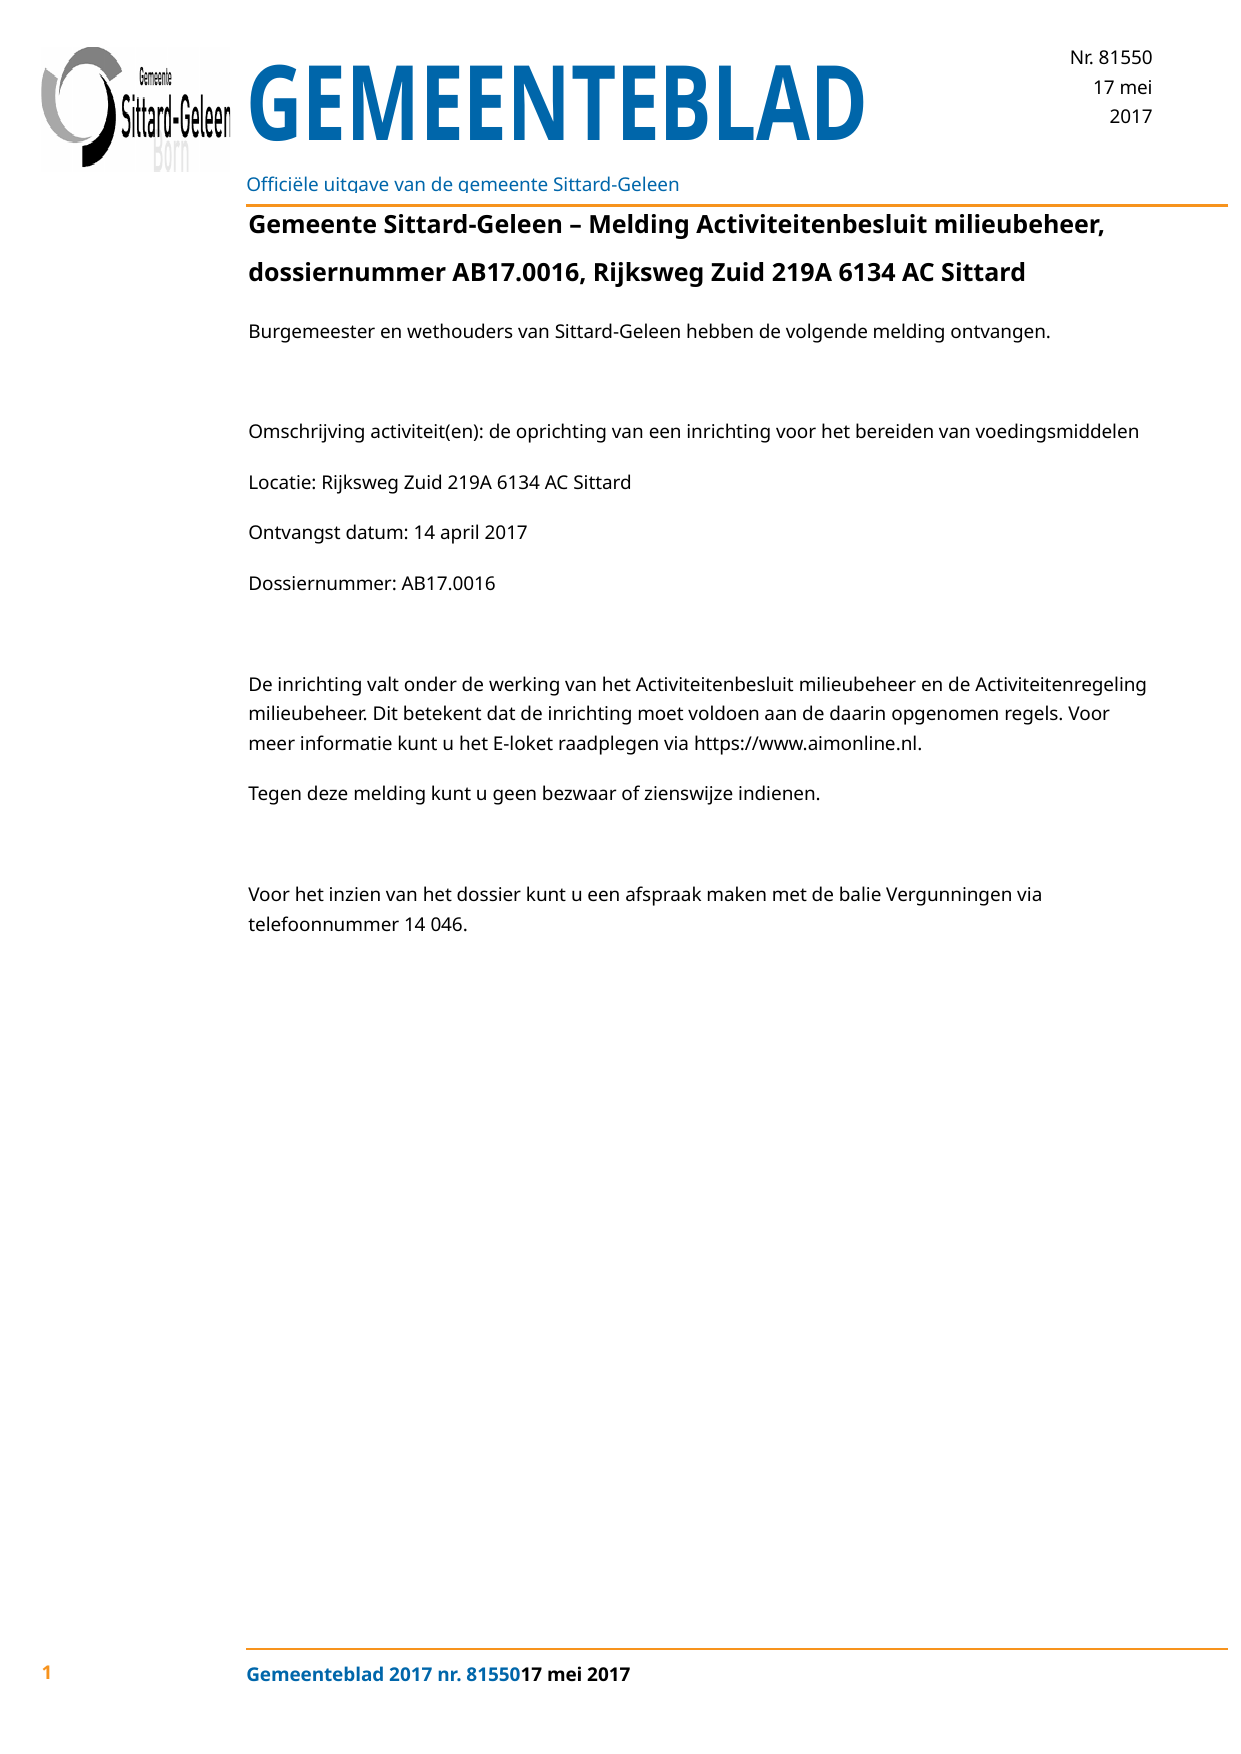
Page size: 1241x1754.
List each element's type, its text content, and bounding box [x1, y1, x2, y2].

text Locatie: Rijksweg Zuid 219A 6134 AC Sittard [248, 469, 1152, 495]
text Ontvangst datum: 14 april 2017 [248, 519, 1152, 545]
text Dossiernummer: AB17.0016 [248, 570, 1152, 596]
picture [41, 47, 231, 172]
text Burgemeester en wethouders van Sittard-Geleen hebben de volgende melding ontvangen. [248, 318, 1152, 344]
text Voor het inzien van het dossier kunt u een afspraak maken met de balie Vergunningen via telefoonnummer 14 046. [248, 881, 1152, 937]
text Omschrijving activiteit(en): de oprichting van een inrichting voor het bereiden van voedingsmiddelen [248, 419, 1152, 444]
text De inrichting valt onder de werking van het Activiteitenbesluit milieubeheer en de Activiteitenregeling milieubeheer. Dit betekent dat de inrichting moet voldoen aan de daarin opgenomen regels. Voor meer informatie kunt u het E-loket raadplegen via https://www.aimonline.nl. [248, 671, 1152, 756]
text Gemeente Sittard-Geleen – Melding Activiteitenbesluit milieubeheer, dossiernummer AB17.0016, Rijksweg Zuid 219A 6134 AC Sittard [248, 207, 1152, 288]
text Tegen deze melding kunt u geen bezwaar of zienswijze indienen. [248, 780, 1152, 806]
